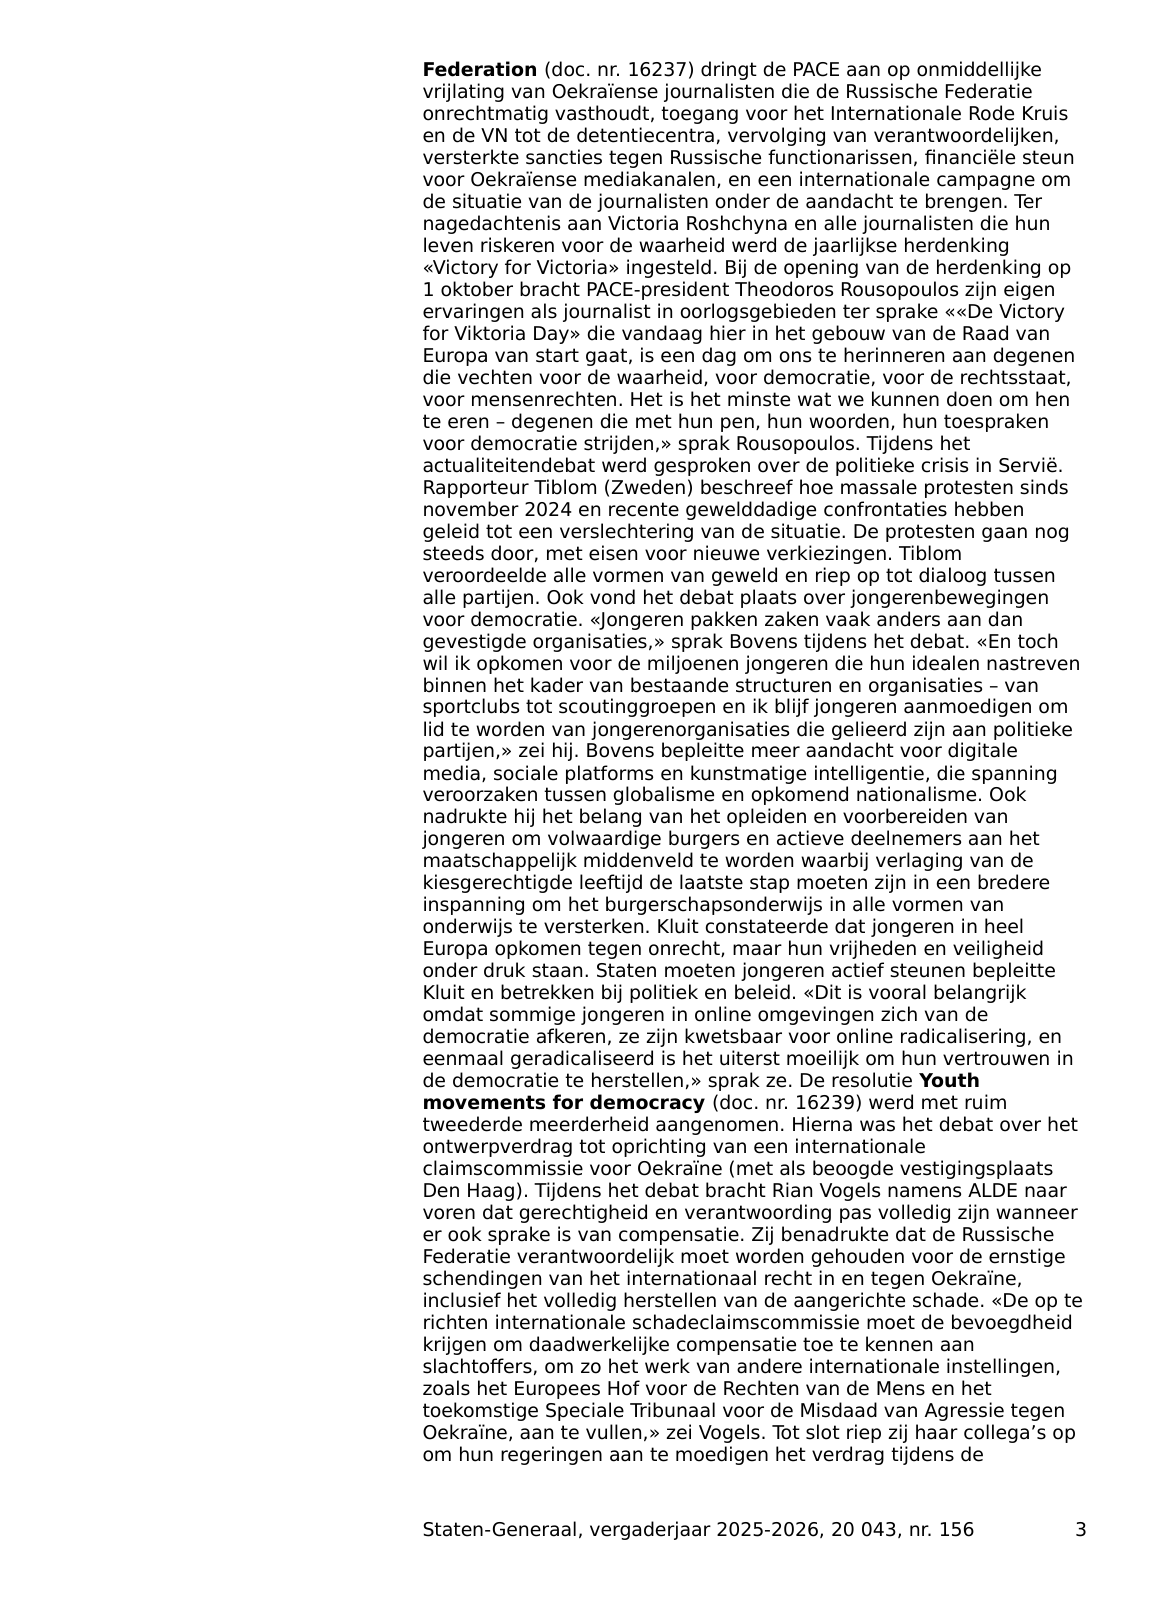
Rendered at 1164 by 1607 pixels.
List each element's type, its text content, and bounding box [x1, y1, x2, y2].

text Federation (doc. nr. 16237) dringt de PACE aan op onmiddellijke vrijlating van Oekraïense journalisten die de Russische Federatie onrechtmatig vasthoudt, toegang voor het Internationale Rode Kruis en de VN tot de detentiecentra, vervolging van verantwoordelijken, versterkte sancties tegen Russische functionarissen, financiële steun voor Oekraïense mediakanalen, en een internationale campagne om de situatie van de journalisten onder de aandacht te brengen. Ter nagedachtenis aan Victoria Roshchyna en alle journalisten die hun leven riskeren voor de waarheid werd de jaarlijkse herdenking «Victory for Victoria» ingesteld. Bij de opening van de herdenking op 1 oktober bracht PACE-president Theodoros Rousopoulos zijn eigen ervaringen als journalist in oorlogsgebieden ter sprake ««De Victory for Viktoria Day» die vandaag hier in het gebouw van de Raad van Europa van start gaat, is een dag om ons te herinneren aan degenen die vechten voor de waarheid, voor democratie, voor de rechtsstaat, voor mensenrechten. Het is het minste wat we kunnen doen om hen te eren – degenen die met hun pen, hun woorden, hun toespraken voor democratie strijden,» sprak Rousopoulos. Tijdens het actualiteitendebat werd gesproken over de politieke crisis in Servië. Rapporteur Tiblom (Zweden) beschreef hoe massale protesten sinds november 2024 en recente gewelddadige confrontaties hebben geleid tot een verslechtering van de situatie. De protesten gaan nog steeds door, met eisen voor nieuwe verkiezingen. Tiblom veroordeelde alle vormen van geweld en riep op tot dialoog tussen alle partijen. Ook vond het debat plaats over jongerenbewegingen voor democratie. «Jongeren pakken zaken vaak anders aan dan gevestigde organisaties,» sprak Bovens tijdens het debat. «En toch wil ik opkomen voor de miljoenen jongeren die hun idealen nastreven binnen het kader van bestaande structuren en organisaties – van sportclubs tot scoutinggroepen en ik blijf jongeren aanmoedigen om lid te worden van jongerenorganisaties die gelieerd zijn aan politieke partijen,» zei hij. Bovens bepleitte meer aandacht voor digitale media, sociale platforms en kunstmatige intelligentie, die spanning veroorzaken tussen globalisme en opkomend nationalisme. Ook nadrukte hij het belang van het opleiden en voorbereiden van jongeren om volwaardige burgers en actieve deelnemers aan het maatschappelijk middenveld te worden waarbij verlaging van de kiesgerechtigde leeftijd de laatste stap moeten zijn in een bredere inspanning om het burgerschapsonderwijs in alle vormen van onderwijs te versterken. Kluit constateerde dat jongeren in heel Europa opkomen tegen onrecht, maar hun vrijheden en veiligheid onder druk staan. Staten moeten jongeren actief steunen bepleitte Kluit en betrekken bij politiek en beleid. «Dit is vooral belangrijk omdat sommige jongeren in online omgevingen zich van de democratie afkeren, ze zijn kwetsbaar voor online radicalisering, en eenmaal geradicaliseerd is het uiterst moeilijk om hun vertrouwen in de democratie te herstellen,» sprak ze. De resolutie Youth movements for democracy (doc. nr. 16239) werd met ruim tweederde meerderheid aangenomen. Hierna was het debat over het ontwerpverdrag tot oprichting van een internationale claimscommissie voor Oekraïne (met als beoogde vestigingsplaats Den Haag). Tijdens het debat bracht Rian Vogels namens ALDE naar voren dat gerechtigheid en verantwoording pas volledig zijn wanneer er ook sprake is van compensatie. Zij benadrukte dat de Russische Federatie verantwoordelijk moet worden gehouden voor de ernstige schendingen van het internationaal recht in en tegen Oekraïne, inclusief het volledig herstellen van de aangerichte schade. «De op te richten internationale schadeclaimscommissie moet de bevoegdheid krijgen om daadwerkelijke compensatie toe te kennen aan slachtoffers, om zo het werk van andere internationale instellingen, zoals het Europees Hof voor de Rechten van de Mens en het toekomstige Speciale Tribunaal voor de Misdaad van Agressie tegen Oekraïne, aan te vullen,» zei Vogels. Tot slot riep zij haar collega’s op om hun regeringen aan te moedigen het verdrag tijdens de [422, 59, 1087, 1466]
